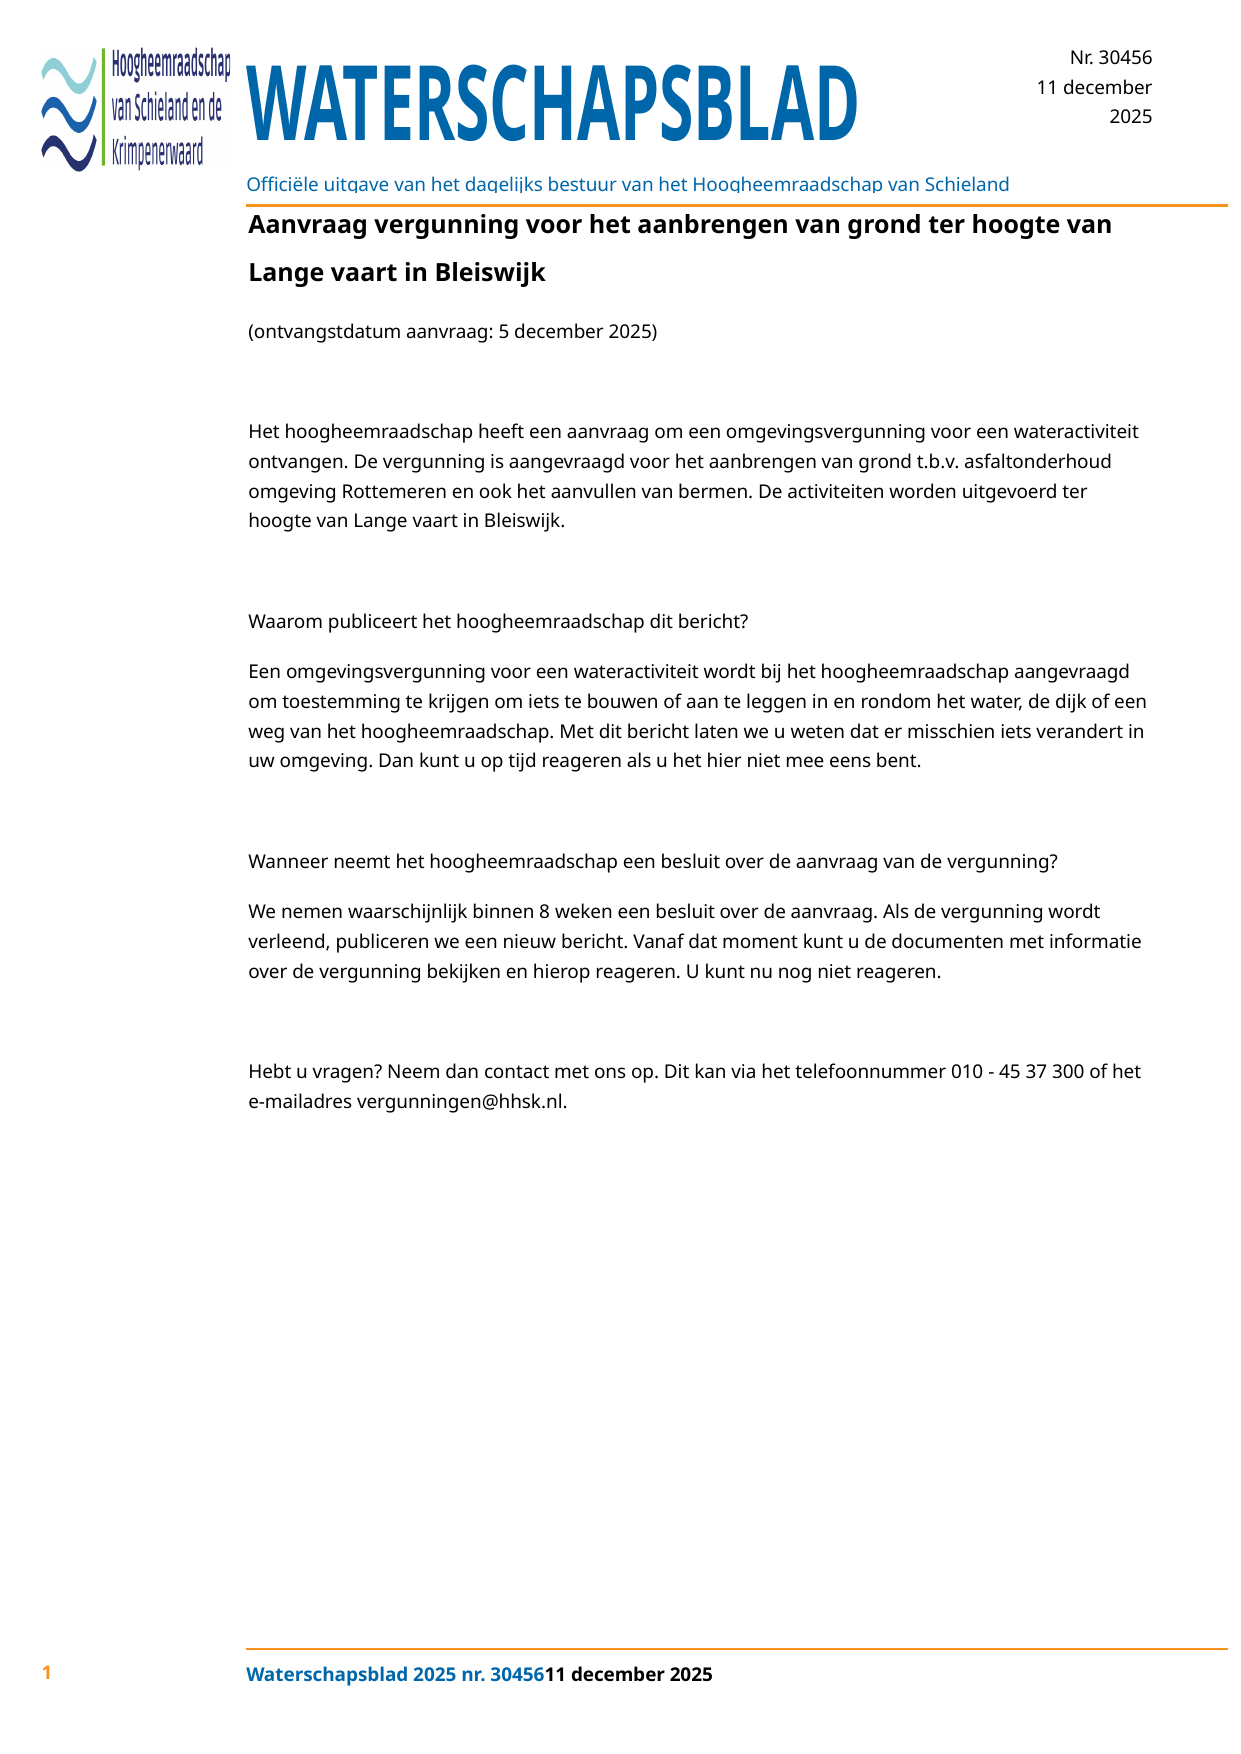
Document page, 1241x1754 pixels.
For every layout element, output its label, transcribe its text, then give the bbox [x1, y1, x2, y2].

text Een omgevingsvergunning voor een wateractiviteit wordt bij het hoogheemraadschap aangevraagd om toestemming te krijgen om iets te bouwen of aan te leggen in en rondom het water, de dijk of een weg van het hoogheemraadschap. Met dit bericht laten we u weten dat er misschien iets verandert in uw omgeving. Dan kunt u op tijd reageren als u het hier niet mee eens bent. [248, 659, 1152, 773]
text (ontvangstdatum aanvraag: 5 december 2025) [248, 318, 1152, 344]
text We nemen waarschijnlijk binnen 8 weken een besluit over de aanvraag. Als de vergunning wordt verleend, publiceren we een nieuw bericht. Vanaf dat moment kunt u de documenten met informatie over de vergunning bekijken en hierop reageren. U kunt nu nog niet reageren. [248, 899, 1152, 984]
text Wanneer neemt het hoogheemraadschap een besluit over de aanvraag van de vergunning? [248, 848, 1152, 874]
picture [41, 47, 231, 172]
text Hebt u vragen? Neem dan contact met ons op. Dit kan via het telefoonnummer 010 - 45 37 300 of het e-mailadres vergunningen@hhsk.nl. [248, 1059, 1152, 1114]
text Het hoogheemraadschap heeft een aanvraag om een omgevingsvergunning voor een wateractiviteit ontvangen. De vergunning is aangevraagd voor het aanbrengen van grond t.b.v. asfaltonderhoud omgeving Rottemeren en ook het aanvullen van bermen. De activiteiten worden uitgevoerd ter hoogte van Lange vaart in Bleiswijk. [248, 419, 1152, 533]
text Waarom publiceert het hoogheemraadschap dit bericht? [248, 608, 1152, 634]
text Aanvraag vergunning voor het aanbrengen van grond ter hoogte van Lange vaart in Bleiswijk [248, 207, 1152, 288]
